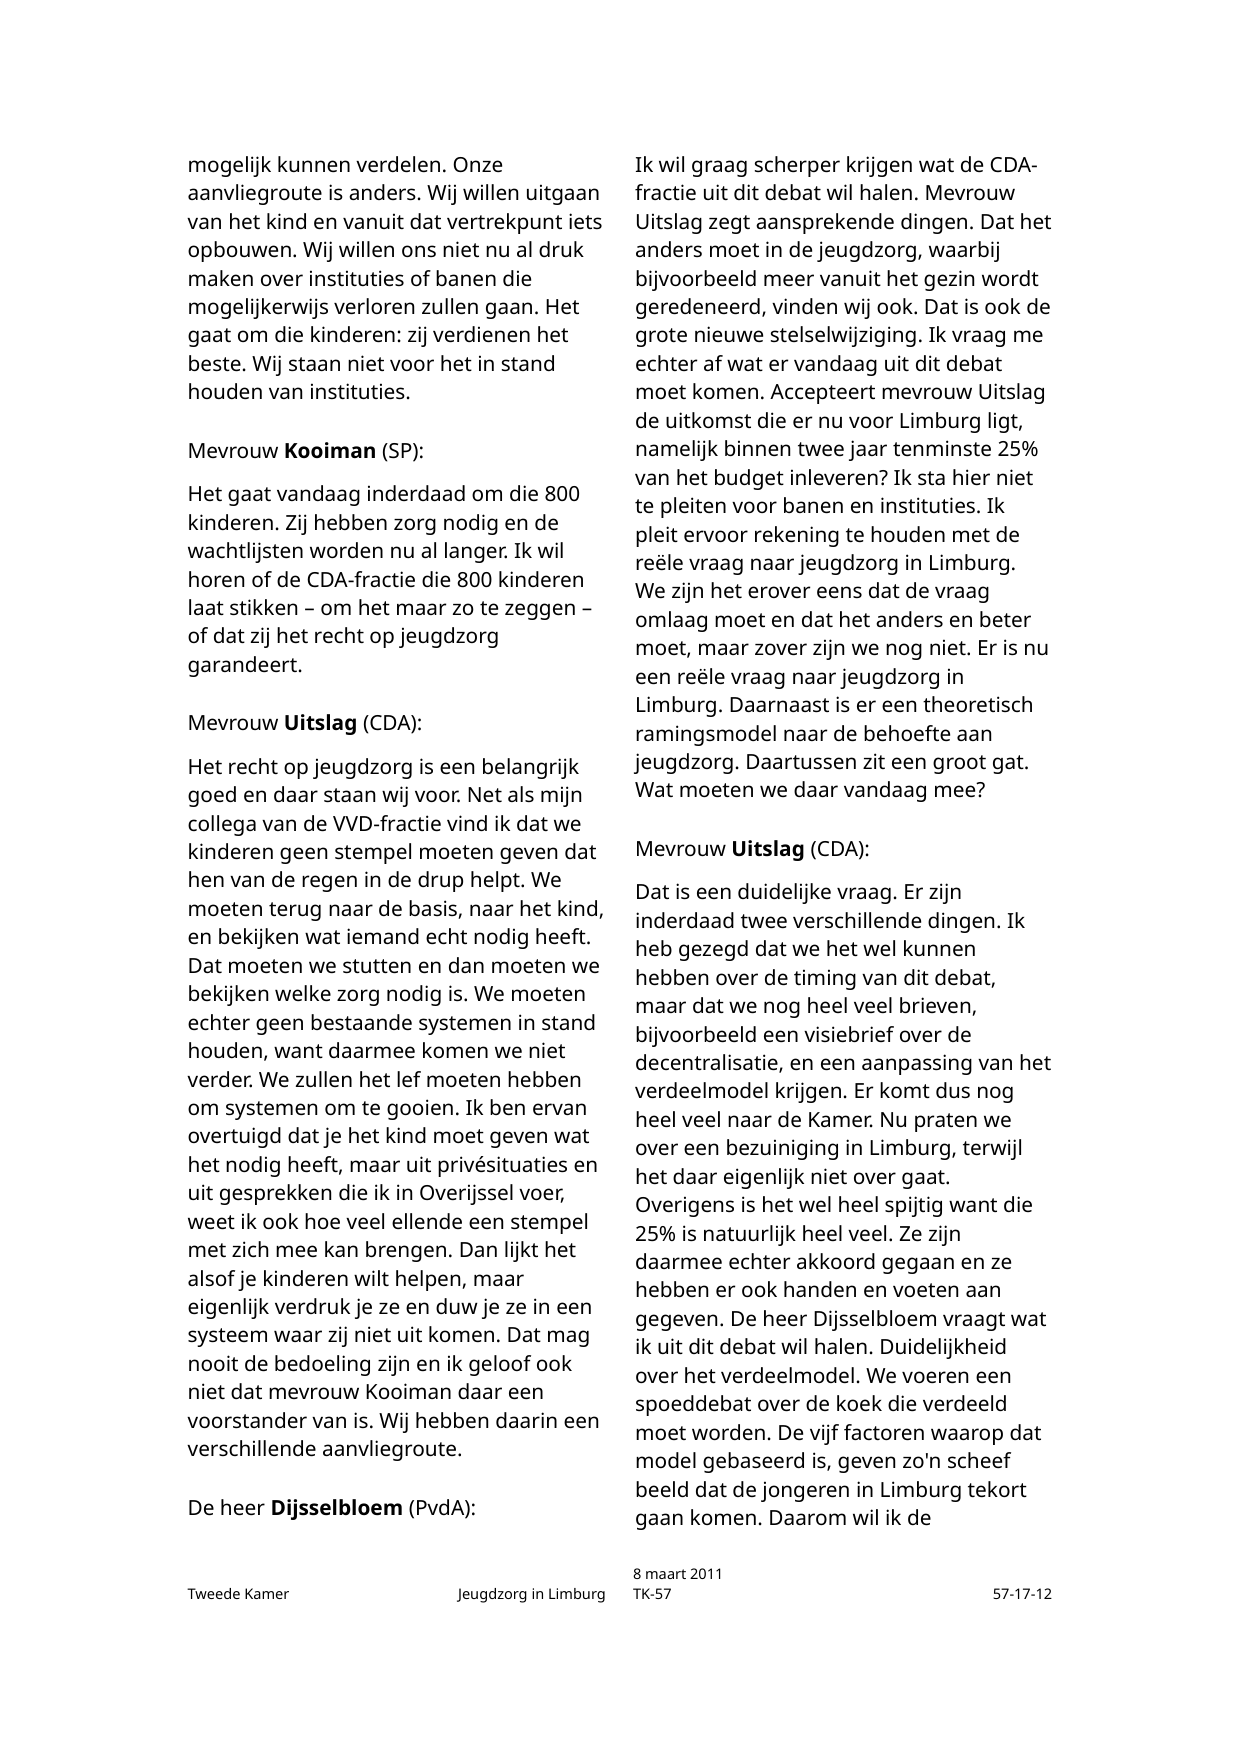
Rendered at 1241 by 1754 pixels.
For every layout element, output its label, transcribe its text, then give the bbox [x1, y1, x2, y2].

text Mevrouw Kooiman (SP): [187, 436, 605, 464]
text mogelijk kunnen verdelen. Onze aanvliegroute is anders. Wij willen uitgaan van het kind en vanuit dat vertrekpunt iets opbouwen. Wij willen ons niet nu al druk maken over instituties of banen die mogelijkerwijs verloren zullen gaan. Het gaat om die kinderen: zij verdienen het beste. Wij staan niet voor het in stand houden van instituties. [187, 150, 605, 406]
text Mevrouw Uitslag (CDA): [635, 834, 1053, 862]
text De heer Dijsselbloem (PvdA): [187, 1493, 605, 1521]
text Ik wil graag scherper krijgen wat de CDA-fractie uit dit debat wil halen. Mevrouw Uitslag zegt aansprekende dingen. Dat het anders moet in de jeugdzorg, waarbij bijvoorbeeld meer vanuit het gezin wordt geredeneerd, vinden wij ook. Dat is ook de grote nieuwe stelselwijziging. Ik vraag me echter af wat er vandaag uit dit debat moet komen. Accepteert mevrouw Uitslag de uitkomst die er nu voor Limburg ligt, namelijk binnen twee jaar tenminste 25% van het budget inleveren? Ik sta hier niet te pleiten voor banen en instituties. Ik pleit ervoor rekening te houden met de reële vraag naar jeugdzorg in Limburg. We zijn het erover eens dat de vraag omlaag moet en dat het anders en beter moet, maar zover zijn we nog niet. Er is nu een reële vraag naar jeugdzorg in Limburg. Daarnaast is er een theoretisch ramingsmodel naar de behoefte aan jeugdzorg. Daartussen zit een groot gat. Wat moeten we daar vandaag mee? [635, 150, 1053, 804]
text Het gaat vandaag inderdaad om die 800 kinderen. Zij hebben zorg nodig en de wachtlijsten worden nu al langer. Ik wil horen of de CDA-fractie die 800 kinderen laat stikken – om het maar zo te zeggen – of dat zij het recht op jeugdzorg garandeert. [187, 479, 605, 678]
text Het recht op jeugdzorg is een belangrijk goed en daar staan wij voor. Net als mijn collega van de VVD-fractie vind ik dat we kinderen geen stempel moeten geven dat hen van de regen in de drup helpt. We moeten terug naar de basis, naar het kind, en bekijken wat iemand echt nodig heeft. Dat moeten we stutten en dan moeten we bekijken welke zorg nodig is. We moeten echter geen bestaande systemen in stand houden, want daarmee komen we niet verder. We zullen het lef moeten hebben om systemen om te gooien. Ik ben ervan overtuigd dat je het kind moet geven wat het nodig heeft, maar uit privésituaties en uit gesprekken die ik in Overijssel voer, weet ik ook hoe veel ellende een stempel met zich mee kan brengen. Dan lijkt het alsof je kinderen wilt helpen, maar eigenlijk verdruk je ze en duw je ze in een systeem waar zij niet uit komen. Dat mag nooit de bedoeling zijn en ik geloof ook niet dat mevrouw Kooiman daar een voorstander van is. Wij hebben daarin een verschillende aanvliegroute. [187, 752, 605, 1463]
text Mevrouw Uitslag (CDA): [187, 708, 605, 737]
text Dat is een duidelijke vraag. Er zijn inderdaad twee verschillende dingen. Ik heb gezegd dat we het wel kunnen hebben over de timing van dit debat, maar dat we nog heel veel brieven, bijvoorbeeld een visiebrief over de decentralisatie, en een aanpassing van het verdeelmodel krijgen. Er komt dus nog heel veel naar de Kamer. Nu praten we over een bezuiniging in Limburg, terwijl het daar eigenlijk niet over gaat. Overigens is het wel heel spijtig want die 25% is natuurlijk heel veel. Ze zijn daarmee echter akkoord gegaan en ze hebben er ook handen en voeten aan gegeven. De heer Dijsselbloem vraagt wat ik uit dit debat wil halen. Duidelijkheid over het verdeelmodel. We voeren een spoeddebat over de koek die verdeeld moet worden. De vijf factoren waarop dat model gebaseerd is, geven zo'n scheef beeld dat de jongeren in Limburg tekort gaan komen. Daarom wil ik de [635, 877, 1053, 1532]
